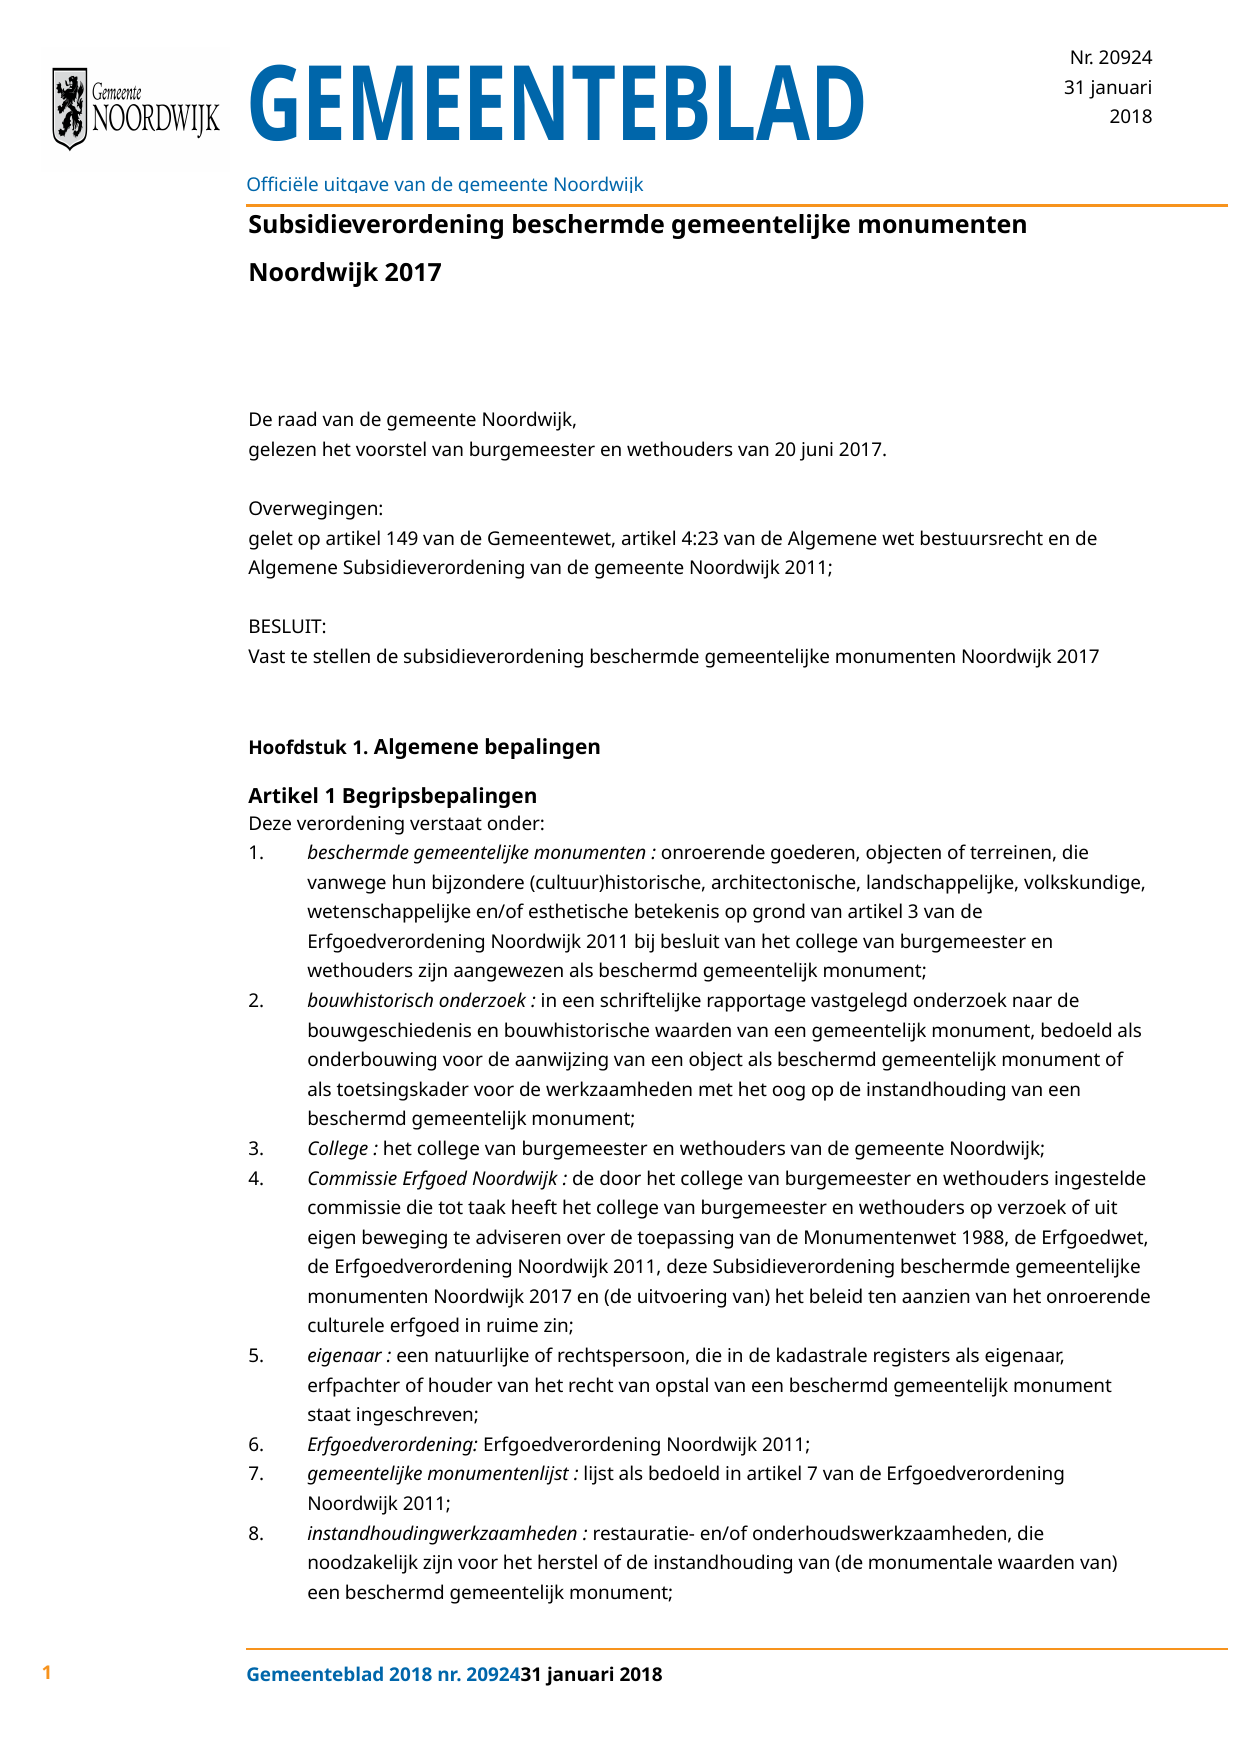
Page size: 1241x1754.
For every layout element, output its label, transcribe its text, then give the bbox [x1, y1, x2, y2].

text BESLUIT: [248, 614, 1152, 639]
list gemeentelijke monumentenlijst : lijst als bedoeld in artikel 7 van de Erfgoedverordening Noordwijk 2011; [248, 1461, 1152, 1516]
list Erfgoedverordening: Erfgoedverordening Noordwijk 2011; [248, 1431, 1152, 1457]
picture [41, 47, 231, 172]
text Hoofdstuk 1. Algemene bepalingen [248, 732, 1152, 761]
list eigenaar : een natuurlijke of rechtspersoon, die in de kadastrale registers als eigenaar, erfpachter of houder van het recht van opstal van een beschermd gemeentelijk monument staat ingeschreven; [248, 1342, 1152, 1427]
list instandhoudingwerkzaamheden : restauratie- en/of onderhoudswerkzaamheden, die noodzakelijk zijn voor het herstel of de instandhouding van (de monumentale waarden van) een beschermd gemeentelijk monument; [248, 1520, 1152, 1605]
list College : het college van burgemeester en wethouders van de gemeente Noordwijk; [248, 1135, 1152, 1161]
list Commissie Erfgoed Noordwijk : de door het college van burgemeester en wethouders ingestelde commissie die tot taak heeft het college van burgemeester en wethouders op verzoek of uit eigen beweging te adviseren over de toepassing van de Monumentenwet 1988, de Erfgoedwet, de Erfgoedverordening Noordwijk 2011, deze Subsidieverordening beschermde gemeentelijke monumenten Noordwijk 2017 en (de uitvoering van) het beleid ten aanzien van het onroerende culturele erfgoed in ruime zin; [248, 1165, 1152, 1338]
text De raad van de gemeente Noordwijk, [248, 407, 1152, 432]
text Overwegingen: [248, 495, 1152, 521]
text Deze verordening verstaat onder: [248, 810, 1152, 836]
list beschermde gemeentelijke monumenten : onroerende goederen, objecten of terreinen, die vanwege hun bijzondere (cultuur)historische, architectonische, landschappelijke, volkskundige, wetenschappelijke en/of esthetische betekenis op grond van artikel 3 van de Erfgoedverordening Noordwijk 2011 bij besluit van het college van burgemeester en wethouders zijn aangewezen als beschermd gemeentelijk monument; [248, 839, 1152, 983]
text Subsidieverordening beschermde gemeentelijke monumenten Noordwijk 2017 [248, 207, 1152, 288]
list bouwhistorisch onderzoek : in een schriftelijke rapportage vastgelegd onderzoek naar de bouwgeschiedenis en bouwhistorische waarden van een gemeentelijk monument, bedoeld als onderbouwing voor de aanwijzing van een object als beschermd gemeentelijk monument of als toetsingskader voor de werkzaamheden met het oog op de instandhouding van een beschermd gemeentelijk monument; [248, 987, 1152, 1131]
text Vast te stellen de subsidieverordening beschermde gemeentelijke monumenten Noordwijk 2017 [248, 643, 1152, 669]
text Artikel 1 Begripsbepalingen [248, 781, 1152, 810]
text gelezen het voorstel van burgemeester en wethouders van 20 juni 2017. [248, 436, 1152, 462]
text gelet op artikel 149 van de Gemeentewet, artikel 4:23 van de Algemene wet bestuursrecht en de Algemene Subsidieverordening van de gemeente Noordwijk 2011; [248, 525, 1152, 580]
